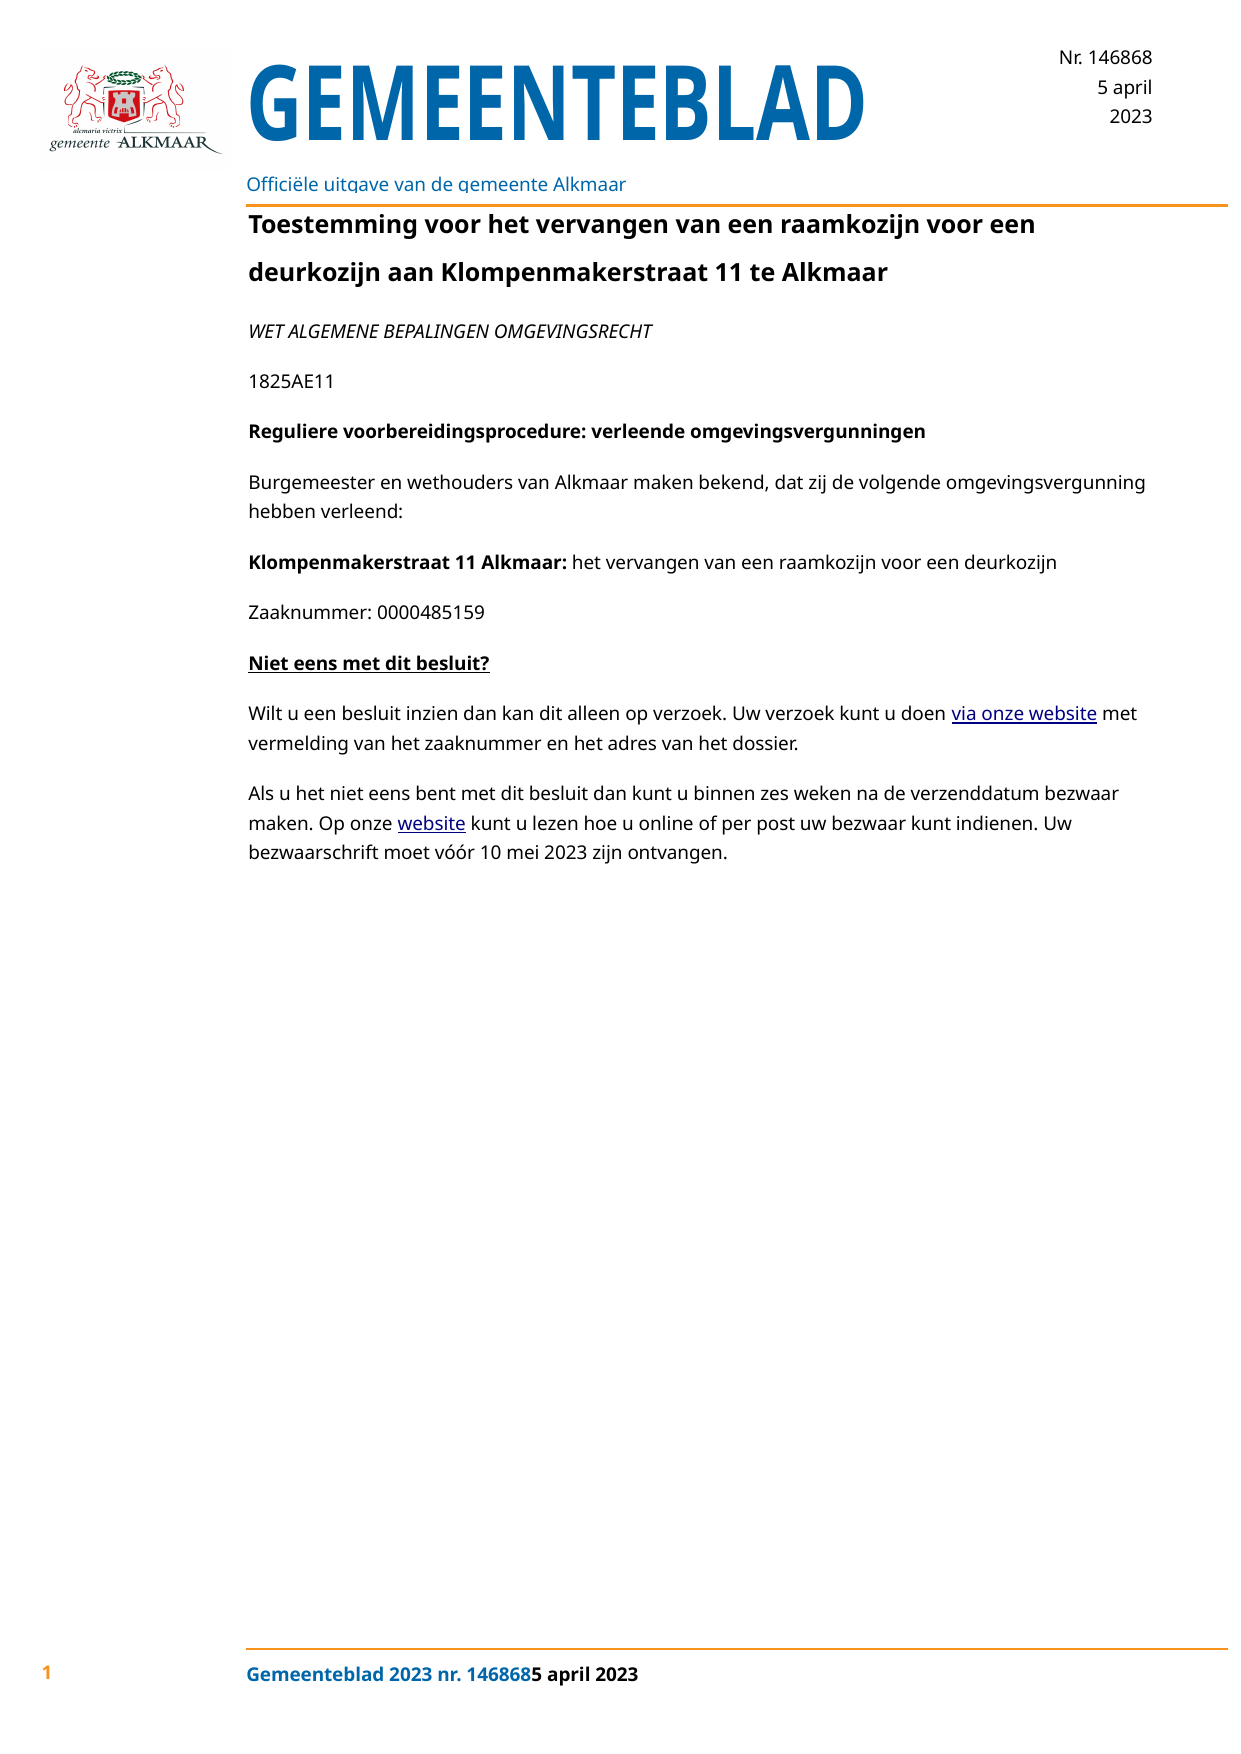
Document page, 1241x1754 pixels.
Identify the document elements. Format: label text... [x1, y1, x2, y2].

text Niet eens met dit besluit? [248, 650, 1152, 676]
text Zaaknummer: 0000485159 [248, 599, 1152, 625]
text Toestemming voor het vervangen van een raamkozijn voor een deurkozijn aan Klompenmakerstraat 11 te Alkmaar [248, 207, 1152, 288]
text 1825AE11 [248, 368, 1152, 394]
text Als u het niet eens bent met dit besluit dan kunt u binnen zes weken na de verzenddatum bezwaar maken. Op onze website kunt u lezen hoe u online of per post uw bezwaar kunt indienen. Uw bezwaarschrift moet vóór 10 mei 2023 zijn ontvangen. [248, 780, 1152, 865]
text Wilt u een besluit inzien dan kan dit alleen op verzoek. Uw verzoek kunt u doen via onze website met vermelding van het zaaknummer en het adres van het dossier. [248, 700, 1152, 756]
text WET ALGEMENE BEPALINGEN OMGEVINGSRECHT [248, 318, 1152, 344]
text Reguliere voorbereidingsprocedure: verleende omgevingsvergunningen [248, 419, 1152, 444]
text Klompenmakerstraat 11 Alkmaar: het vervangen van een raamkozijn voor een deurkozijn [248, 549, 1152, 575]
text Burgemeester en wethouders van Alkmaar maken bekend, dat zij de volgende omgevingsvergunning hebben verleend: [248, 469, 1152, 524]
picture [41, 47, 231, 172]
